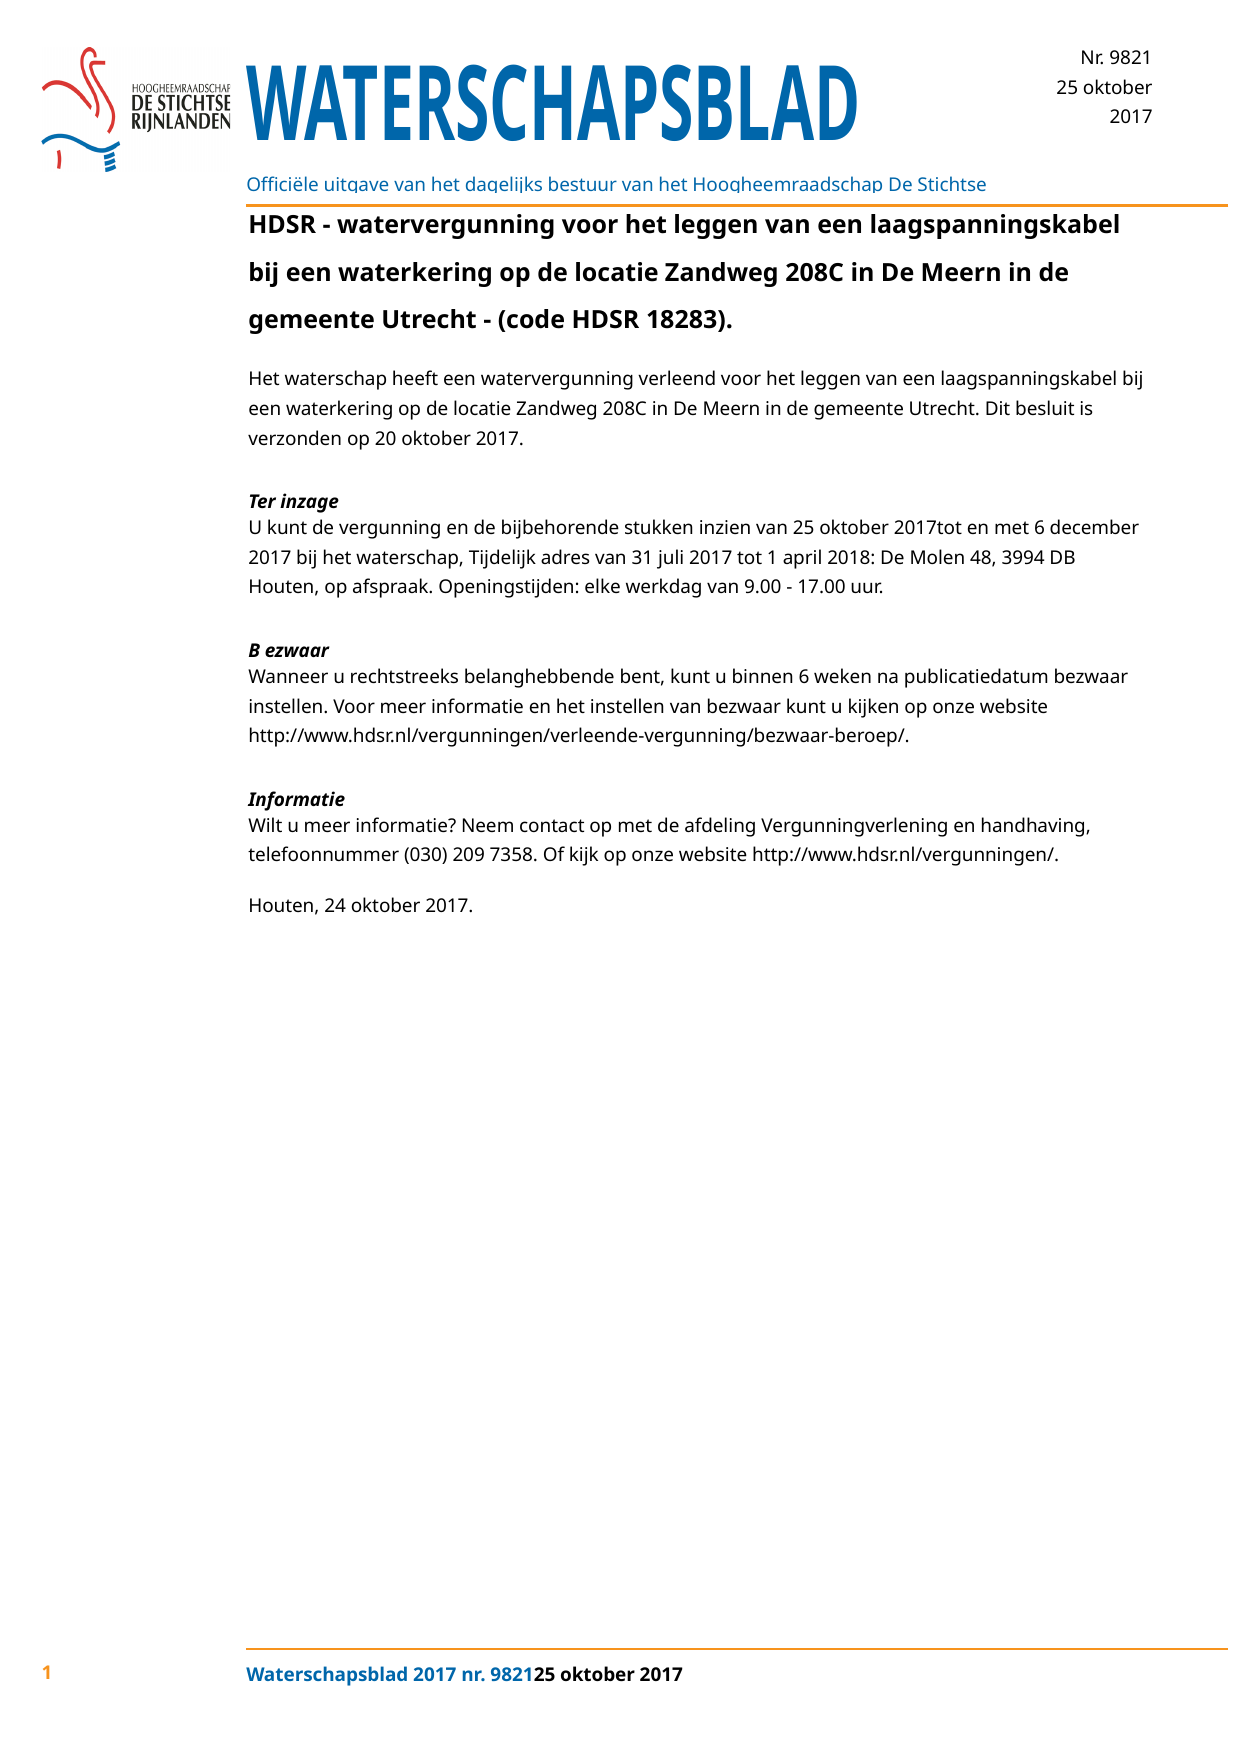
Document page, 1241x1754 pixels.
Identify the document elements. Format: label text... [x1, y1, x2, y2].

text Informatie [248, 786, 1152, 812]
text B ezwaar [248, 637, 1152, 663]
picture [41, 47, 231, 172]
text Ter inzage [248, 489, 1152, 514]
text Het waterschap heeft een watervergunning verleend voor het leggen van een laagspanningskabel bij een waterkering op de locatie Zandweg 208C in De Meern in de gemeente Utrecht. Dit besluit is verzonden op 20 oktober 2017. [248, 366, 1152, 450]
text Wanneer u rechtstreeks belanghebbende bent, kunt u binnen 6 weken na publicatiedatum bezwaar instellen. Voor meer informatie en het instellen van bezwaar kunt u kijken op onze website http://www.hdsr.nl/vergunningen/verleende-vergunning/bezwaar-beroep/. [248, 663, 1152, 748]
text Houten, 24 oktober 2017. [248, 892, 1152, 918]
text HDSR - watervergunning voor het leggen van een laagspanningskabel bij een waterkering op de locatie Zandweg 208C in De Meern in de gemeente Utrecht - (code HDSR 18283). [248, 207, 1152, 336]
text Wilt u meer informatie? Neem contact op met de afdeling Vergunningverlening en handhaving, telefoonnummer (030) 209 7358. Of kijk op onze website http://www.hdsr.nl/vergunningen/. [248, 812, 1152, 867]
text U kunt de vergunning en de bijbehorende stukken inzien van 25 oktober 2017tot en met 6 december 2017 bij het waterschap, Tijdelijk adres van 31 juli 2017 tot 1 april 2018: De Molen 48, 3994 DB Houten, op afspraak. Openingstijden: elke werkdag van 9.00 - 17.00 uur. [248, 514, 1152, 599]
